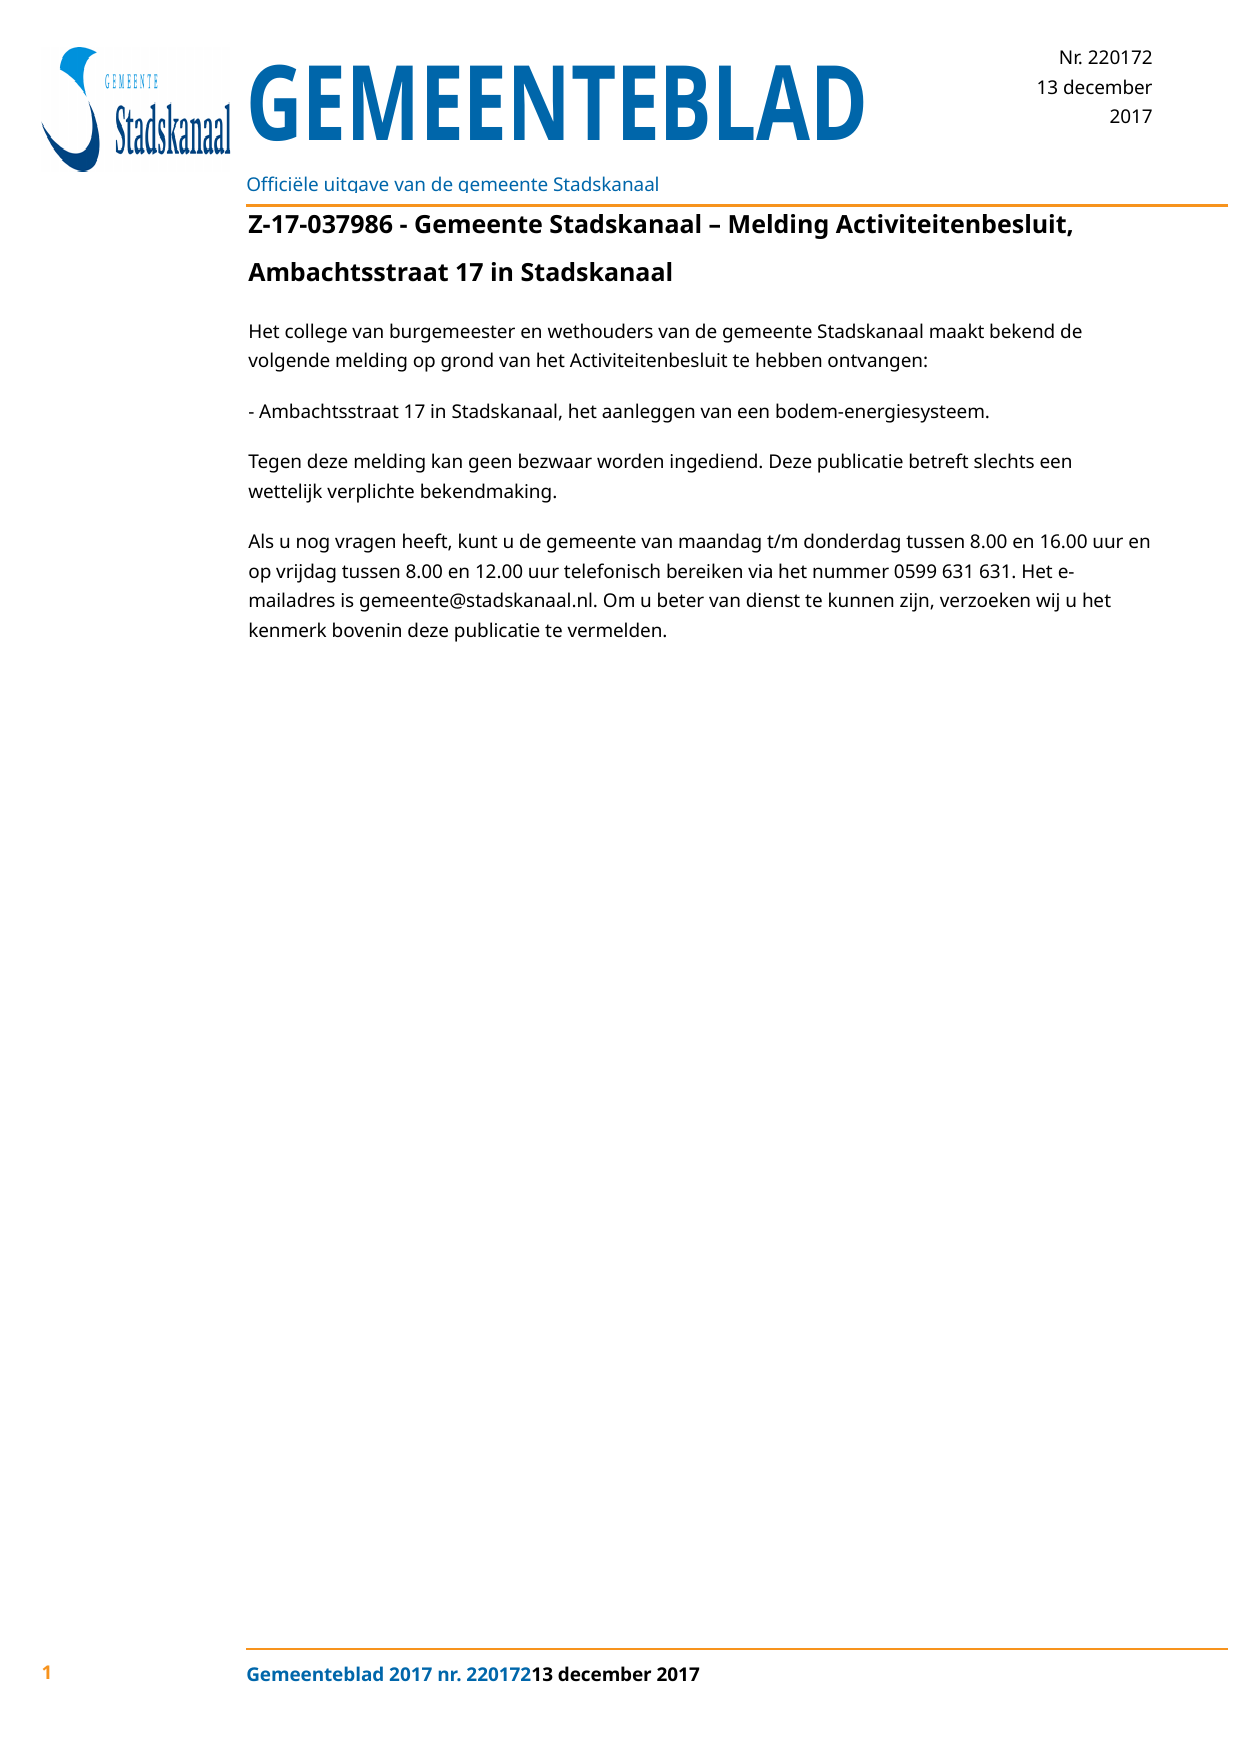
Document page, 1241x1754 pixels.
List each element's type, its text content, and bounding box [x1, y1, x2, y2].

text - Ambachtsstraat 17 in Stadskanaal, het aanleggen van een bodem-energiesysteem. [248, 398, 1152, 424]
picture [41, 47, 231, 172]
text Het college van burgemeester en wethouders van de gemeente Stadskanaal maakt bekend de volgende melding op grond van het Activiteitenbesluit te hebben ontvangen: [248, 318, 1152, 373]
text Als u nog vragen heeft, kunt u de gemeente van maandag t/m donderdag tussen 8.00 en 16.00 uur en op vrijdag tussen 8.00 en 12.00 uur telefonisch bereiken via het nummer 0599 631 631. Het e-mailadres is gemeente@stadskanaal.nl. Om u beter van dienst te kunnen zijn, verzoeken wij u het kenmerk bovenin deze publicatie te vermelden. [248, 528, 1152, 643]
text Tegen deze melding kan geen bezwaar worden ingediend. Deze publicatie betreft slechts een wettelijk verplichte bekendmaking. [248, 448, 1152, 504]
text Z-17-037986 - Gemeente Stadskanaal – Melding Activiteitenbesluit, Ambachtsstraat 17 in Stadskanaal [248, 207, 1152, 288]
